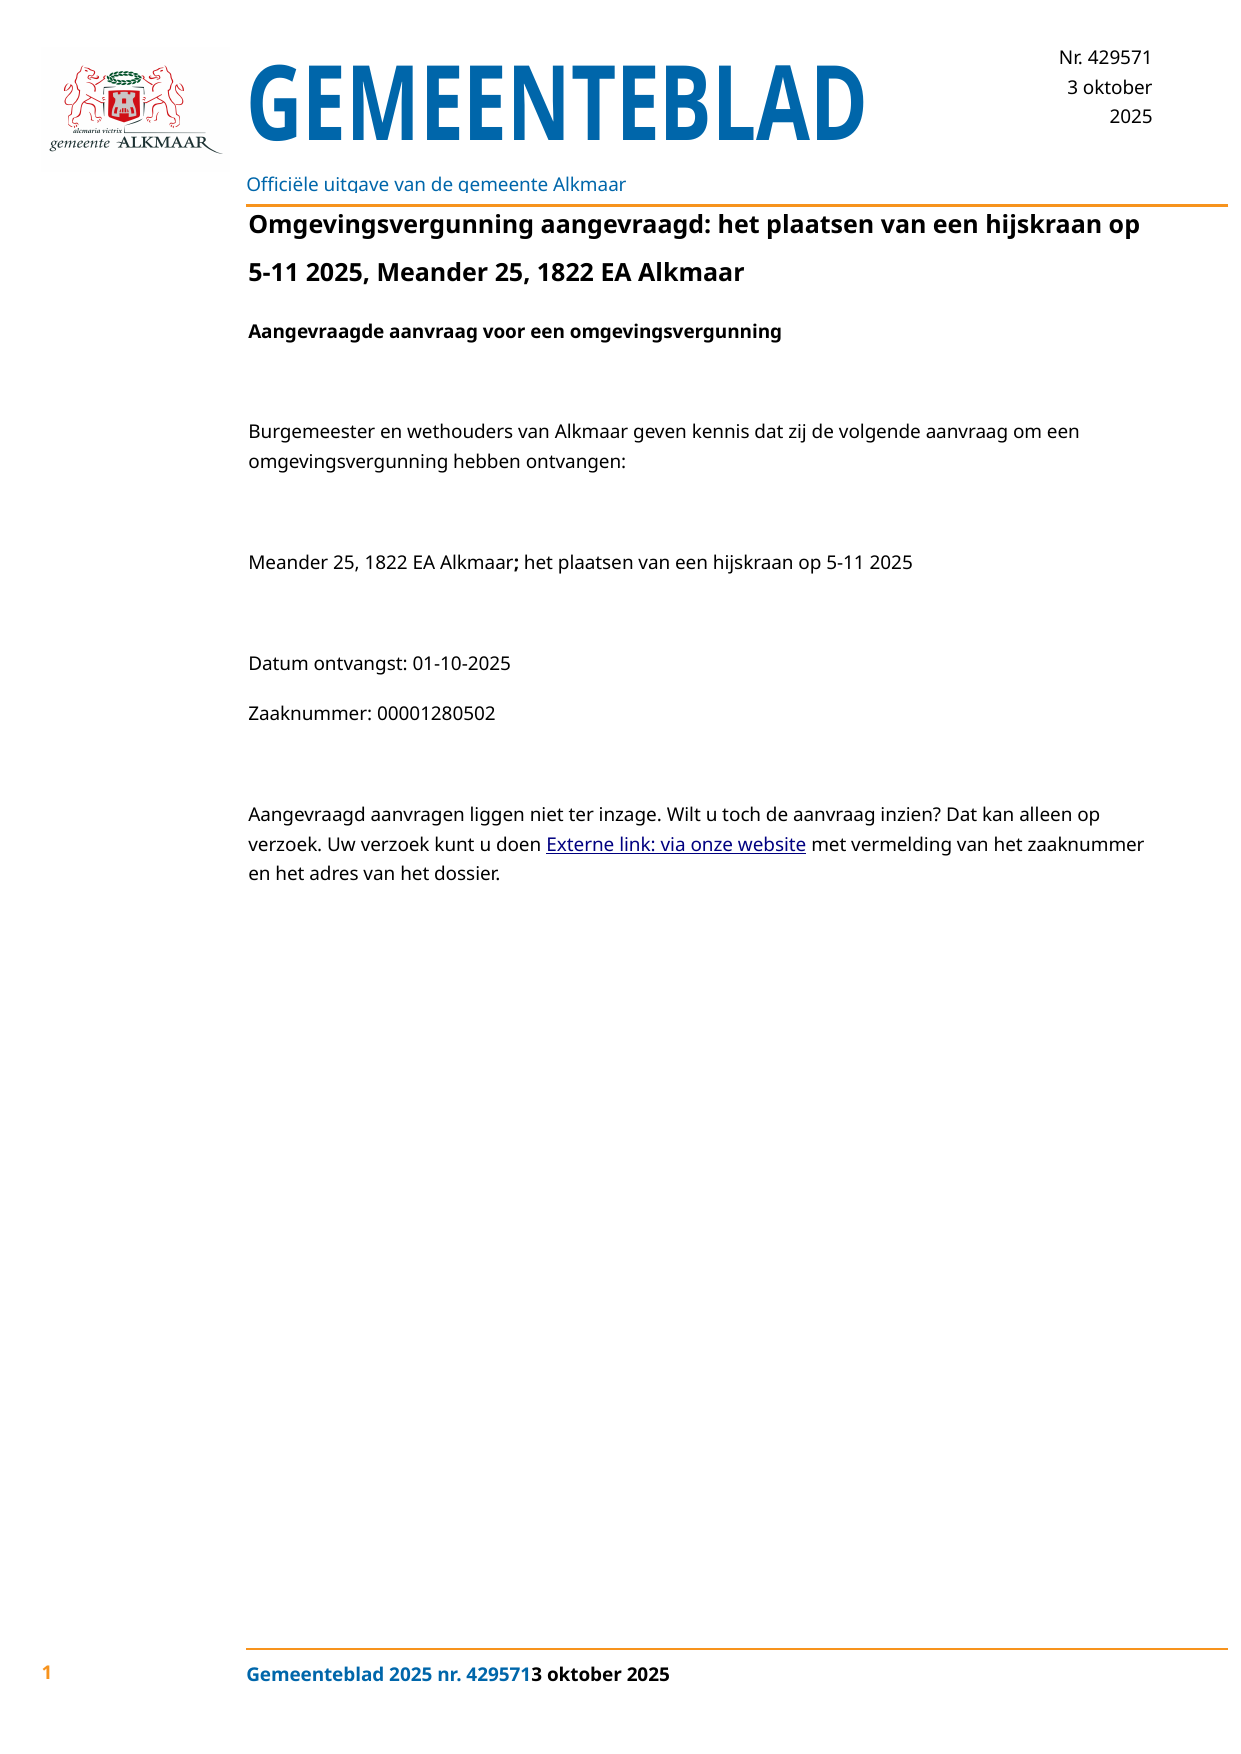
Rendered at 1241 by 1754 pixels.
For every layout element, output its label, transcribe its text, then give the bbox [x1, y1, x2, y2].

text Meander 25, 1822 EA Alkmaar; het plaatsen van een hijskraan op 5-11 2025 [248, 549, 1152, 575]
text Omgevingsvergunning aangevraagd: het plaatsen van een hijskraan op 5-11 2025, Meander 25, 1822 EA Alkmaar [248, 207, 1152, 288]
text Datum ontvangst: 01-10-2025 [248, 650, 1152, 676]
picture [41, 47, 231, 172]
text Aangevraagd aanvragen liggen niet ter inzage. Wilt u toch de aanvraag inzien? Dat kan alleen op verzoek. Uw verzoek kunt u doen Externe link: via onze website met vermelding van het zaaknummer en het adres van het dossier. [248, 801, 1152, 886]
text Aangevraagde aanvraag voor een omgevingsvergunning [248, 318, 1152, 344]
text Zaaknummer: 00001280502 [248, 700, 1152, 726]
text Burgemeester en wethouders van Alkmaar geven kennis dat zij de volgende aanvraag om een omgevingsvergunning hebben ontvangen: [248, 419, 1152, 474]
